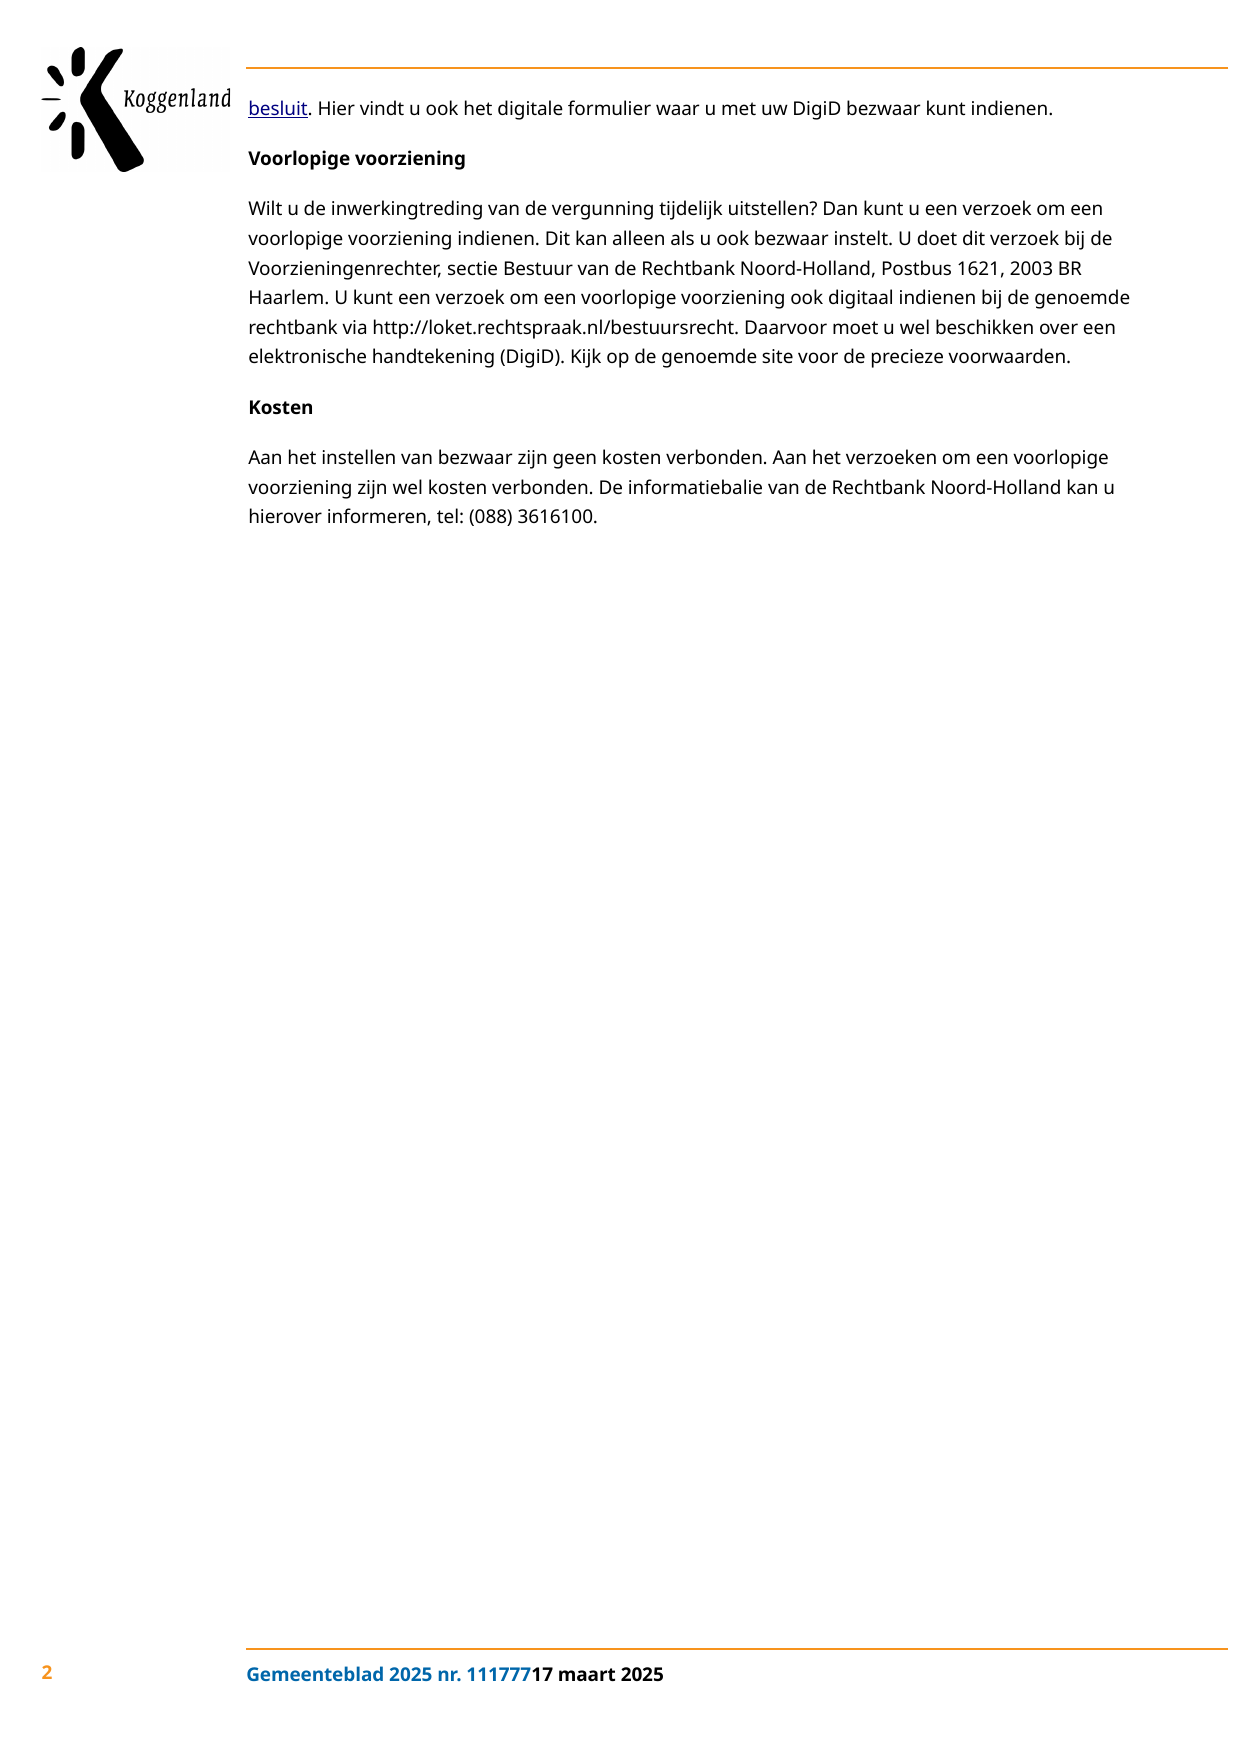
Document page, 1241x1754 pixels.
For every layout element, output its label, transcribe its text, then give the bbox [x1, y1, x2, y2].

picture [41, 47, 231, 172]
text Aan het instellen van bezwaar zijn geen kosten verbonden. Aan het verzoeken om een voorlopige voorziening zijn wel kosten verbonden. De informatiebalie van de Rechtbank Noord-Holland kan u hierover informeren, tel: (088) 3616100. [248, 444, 1152, 529]
text Wilt u de inwerkingtreding van de vergunning tijdelijk uitstellen? Dan kunt u een verzoek om een voorlopige voorziening indienen. Dit kan alleen als u ook bezwaar instelt. U doet dit verzoek bij de Voorzieningenrechter, sectie Bestuur van de Rechtbank Noord-Holland, Postbus 1621, 2003 BR Haarlem. U kunt een verzoek om een voorlopige voorziening ook digitaal indienen bij de genoemde rechtbank via http://loket.rechtspraak.nl/bestuursrecht. Daarvoor moet u wel beschikken over een elektronische handtekening (DigiD). Kijk op de genoemde site voor de precieze voorwaarden. [248, 196, 1152, 369]
text Voorlopige voorziening [248, 145, 1152, 171]
text besluit. Hier vindt u ook het digitale formulier waar u met uw DigiD bezwaar kunt indienen. [248, 95, 1152, 121]
text Kosten [248, 394, 1152, 420]
